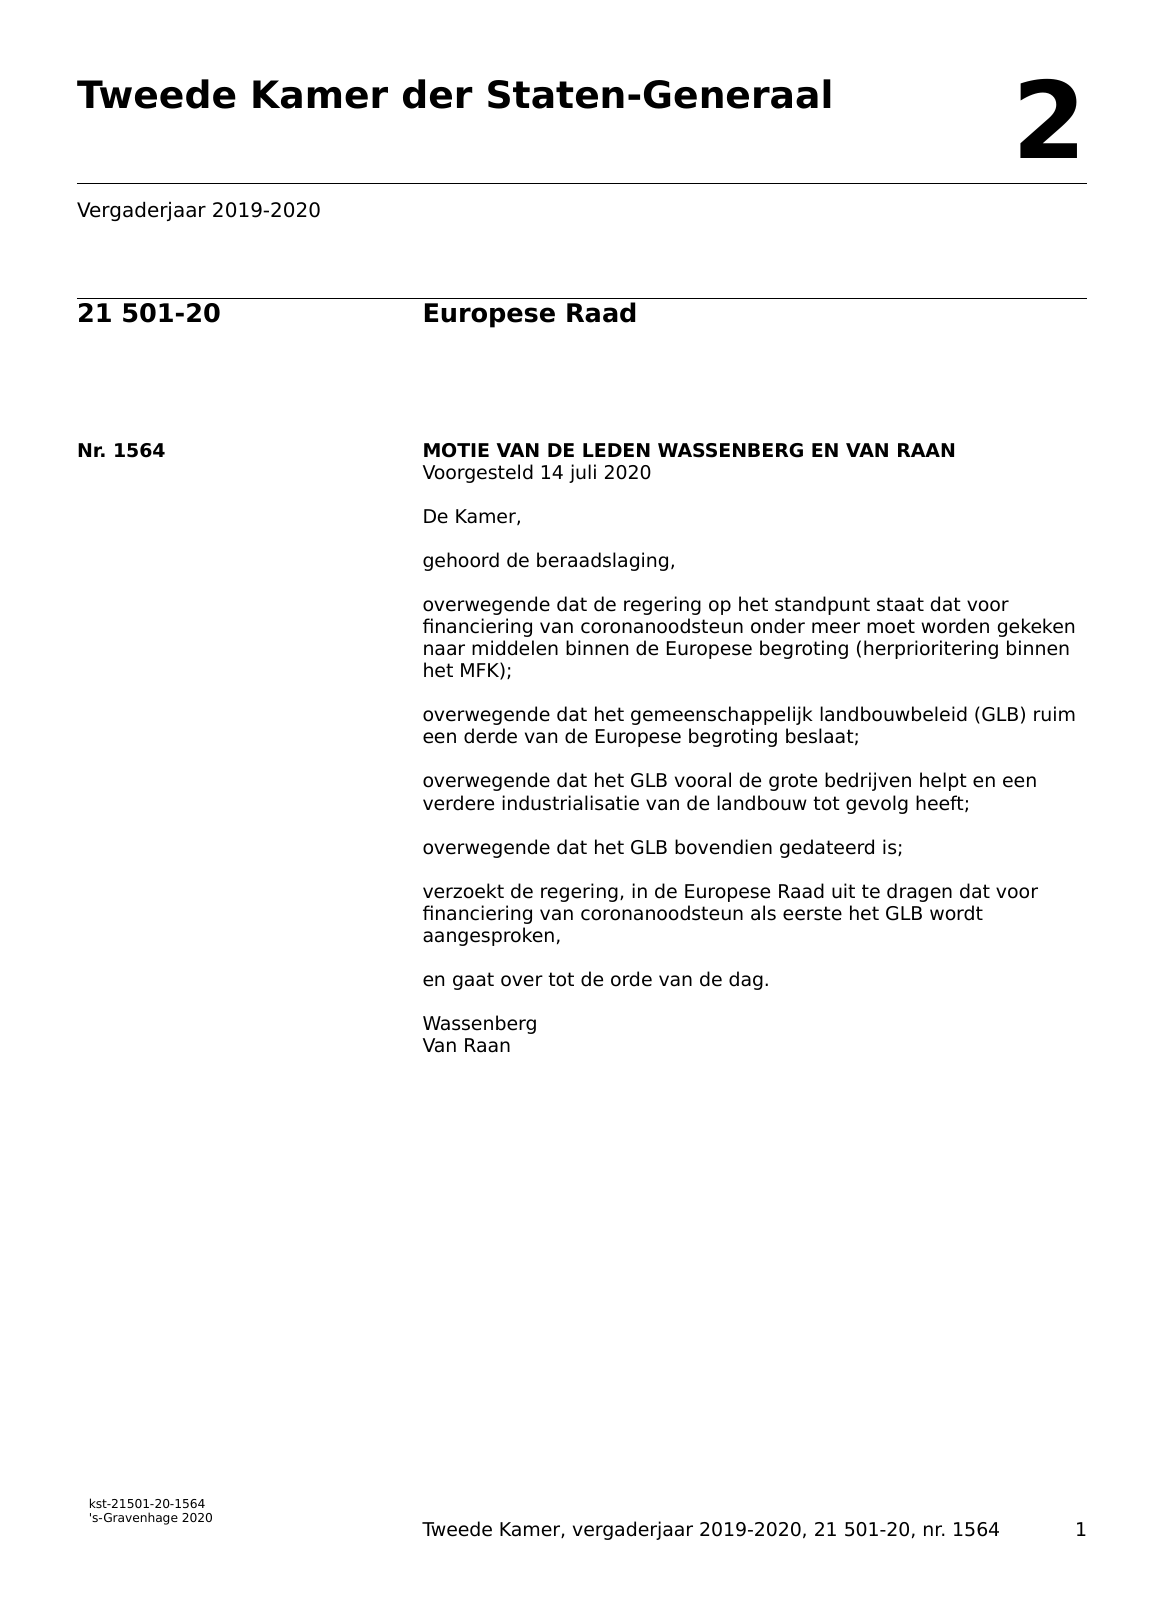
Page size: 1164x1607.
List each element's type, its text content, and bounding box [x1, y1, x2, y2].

text overwegende dat het GLB bovendien gedateerd is; [422, 837, 1087, 858]
table_cell Vergaderjaar 2019-2020 [77, 184, 1087, 298]
text overwegende dat het gemeenschappelijk landbouwbeleid (GLB) ruim een derde van de Europese begroting beslaat; [422, 704, 1087, 748]
table_header 2 [886, 59, 1087, 183]
text overwegende dat het GLB vooral de grote bedrijven helpt en een verdere industrialisatie van de landbouw tot gevolg heeft; [422, 770, 1087, 814]
text Van Raan [422, 1035, 1087, 1057]
subtitle 21 501-20 Europese Raad [77, 299, 1087, 329]
text en gaat over tot de orde van de dag. [422, 969, 1087, 991]
text De Kamer, [422, 506, 1087, 528]
text Wassenberg [422, 1013, 1087, 1035]
subtitle Nr. 1564 MOTIE VAN DE LEDEN WASSENBERG EN VAN RAAN [77, 440, 1087, 462]
text Voorgesteld 14 juli 2020 [422, 462, 1087, 484]
text overwegende dat de regering op het standpunt staat dat voor financiering van coronanoodsteun onder meer moet worden gekeken naar middelen binnen de Europese begroting (herprioritering binnen het MFK); [422, 594, 1087, 682]
text verzoekt de regering, in de Europese Raad uit te dragen dat voor financiering van coronanoodsteun als eerste het GLB wordt aangesproken, [422, 881, 1087, 947]
text kst-21501-20-1564 [88, 1497, 323, 1511]
table_header Tweede Kamer der Staten-Generaal [77, 59, 886, 183]
text 's-Gravenhage 2020 [88, 1511, 323, 1525]
text gehoord de beraadslaging, [422, 550, 1087, 572]
